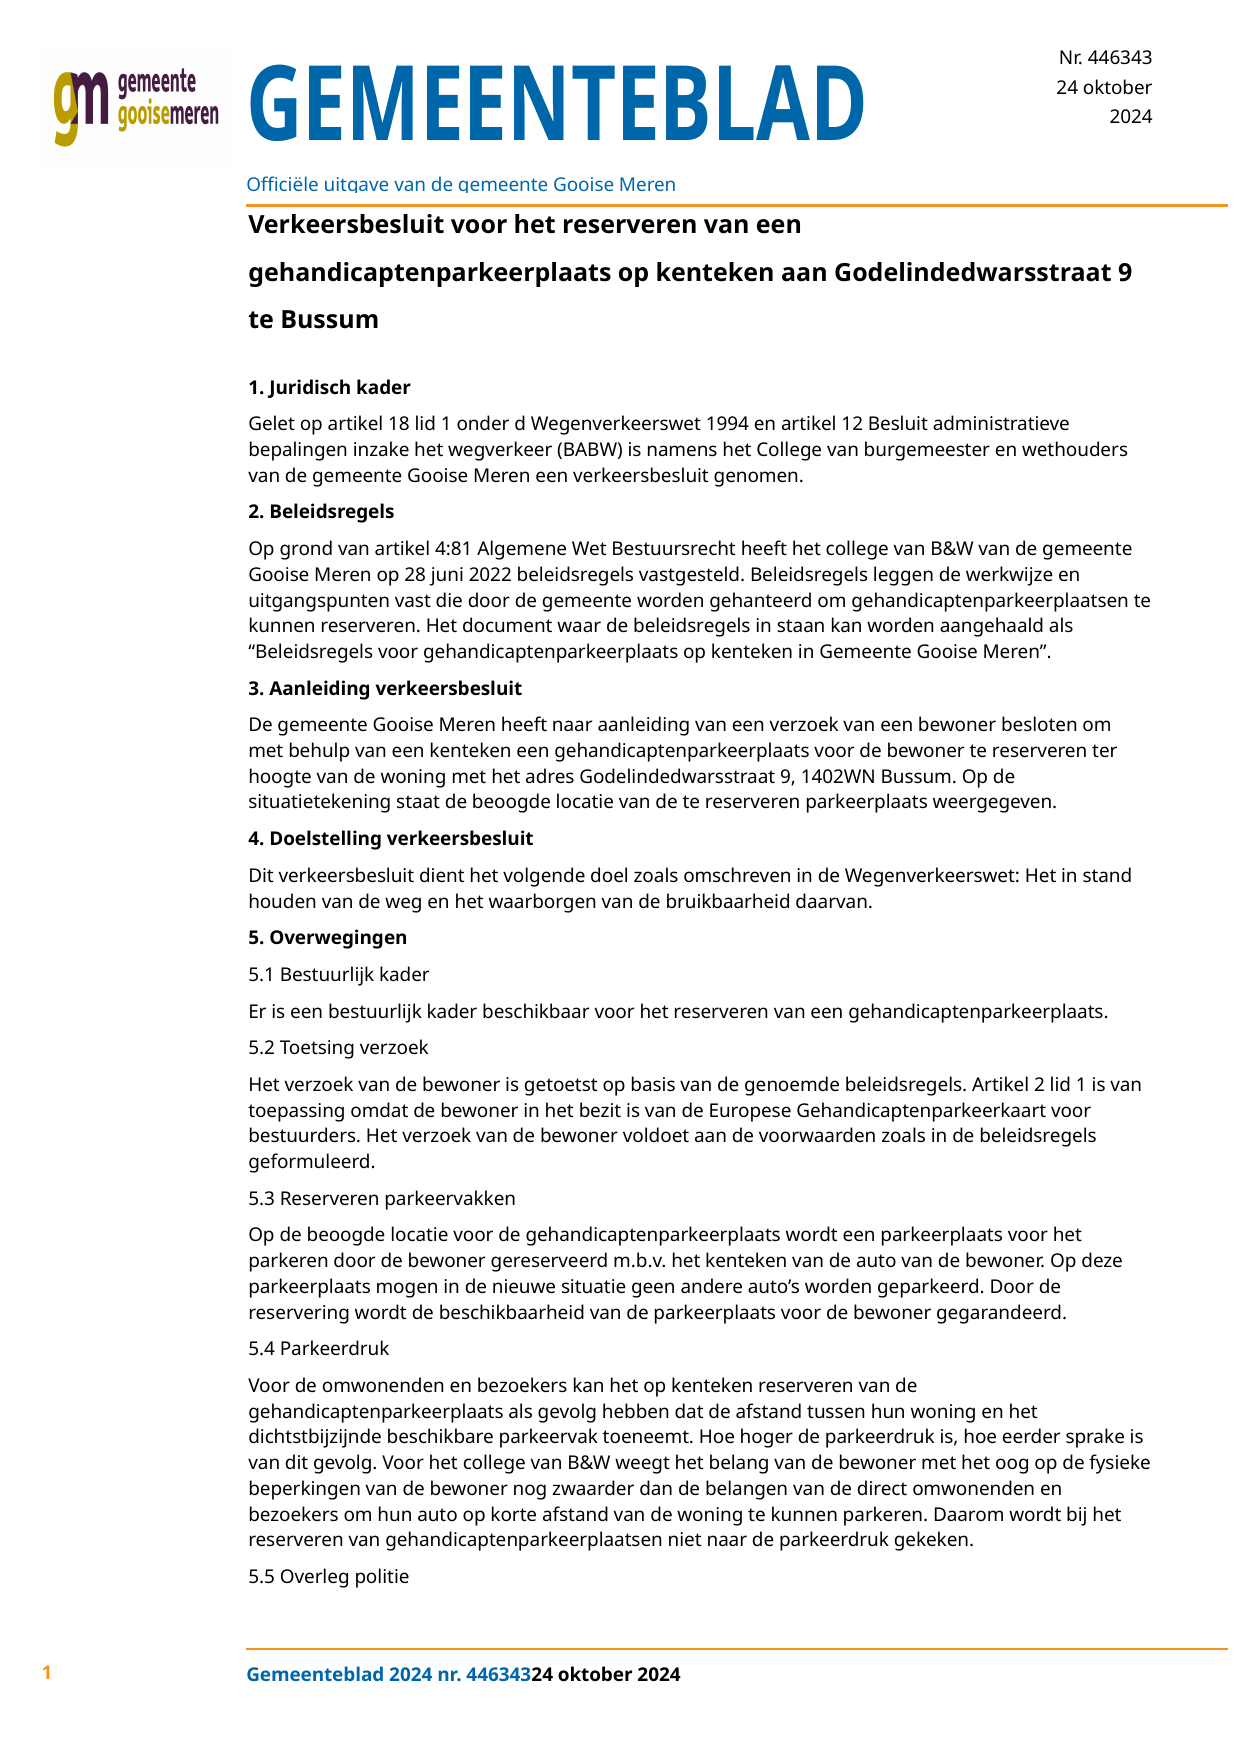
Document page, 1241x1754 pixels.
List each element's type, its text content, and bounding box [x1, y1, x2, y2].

text 2. Beleidsregels [248, 499, 1152, 524]
picture [41, 47, 231, 172]
text Dit verkeersbesluit dient het volgende doel zoals omschreven in de Wegenverkeerswet: Het in stand houden van de weg en het waarborgen van de bruikbaarheid daarvan. [248, 862, 1152, 913]
text 5. Overwegingen [248, 924, 1152, 950]
text 5.3 Reserveren parkeervakken [248, 1185, 1152, 1211]
text Het verzoek van de bewoner is getoetst op basis van de genoemde beleidsregels. Artikel 2 lid 1 is van toepassing omdat de bewoner in het bezit is van de Europese Gehandicaptenparkeerkaart voor bestuurders. Het verzoek van de bewoner voldoet aan de voorwaarden zoals in de beleidsregels geformuleerd. [248, 1071, 1152, 1174]
text Op de beoogde locatie voor de gehandicaptenparkeerplaats wordt een parkeerplaats voor het parkeren door de bewoner gereserveerd m.b.v. het kenteken van de auto van de bewoner. Op deze parkeerplaats mogen in de nieuwe situatie geen andere auto’s worden geparkeerd. Door de reservering wordt de beschikbaarheid van de parkeerplaats voor de bewoner gegarandeerd. [248, 1222, 1152, 1324]
text 1. Juridisch kader [248, 374, 1152, 399]
text 3. Aanleiding verkeersbesluit [248, 675, 1152, 701]
text 5.4 Parkeerdruk [248, 1336, 1152, 1361]
text Op grond van artikel 4:81 Algemene Wet Bestuursrecht heeft het college van B&W van de gemeente Gooise Meren op 28 juni 2022 beleidsregels vastgesteld. Beleidsregels leggen de werkwijze en uitgangspunten vast die door de gemeente worden gehanteerd om gehandicaptenparkeerplaatsen te kunnen reserveren. Het document waar de beleidsregels in staan kan worden aangehaald als “Beleidsregels voor gehandicaptenparkeerplaats op kenteken in Gemeente Gooise Meren”. [248, 535, 1152, 664]
text Voor de omwonenden en bezoekers kan het op kenteken reserveren van de gehandicaptenparkeerplaats als gevolg hebben dat de afstand tussen hun woning en het dichtstbijzijnde beschikbare parkeervak toeneemt. Hoe hoger de parkeerdruk is, hoe eerder sprake is van dit gevolg. Voor het college van B&W weegt het belang van de bewoner met het oog op de fysieke beperkingen van de bewoner nog zwaarder dan de belangen van de direct omwonenden en bezoekers om hun auto op korte afstand van de woning te kunnen parkeren. Daarom wordt bij het reserveren van gehandicaptenparkeerplaatsen niet naar de parkeerdruk gekeken. [248, 1372, 1152, 1552]
text 4. Doelstelling verkeersbesluit [248, 825, 1152, 851]
text Gelet op artikel 18 lid 1 onder d Wegenverkeerswet 1994 en artikel 12 Besluit administratieve bepalingen inzake het wegverkeer (BABW) is namens het College van burgemeester en wethouders van de gemeente Gooise Meren een verkeersbesluit genomen. [248, 411, 1152, 488]
text 5.2 Toetsing verzoek [248, 1034, 1152, 1060]
text Verkeersbesluit voor het reserveren van een gehandicaptenparkeerplaats op kenteken aan Godelindedwarsstraat 9 te Bussum [248, 207, 1152, 336]
text 5.1 Bestuurlijk kader [248, 961, 1152, 987]
text Er is een bestuurlijk kader beschikbaar voor het reserveren van een gehandicaptenparkeerplaats. [248, 998, 1152, 1023]
text 5.5 Overleg politie [248, 1563, 1152, 1589]
text De gemeente Gooise Meren heeft naar aanleiding van een verzoek van een bewoner besloten om met behulp van een kenteken een gehandicaptenparkeerplaats voor de bewoner te reserveren ter hoogte van de woning met het adres Godelindedwarsstraat 9, 1402WN Bussum. Op de situatietekening staat de beoogde locatie van de te reserveren parkeerplaats weergegeven. [248, 712, 1152, 814]
